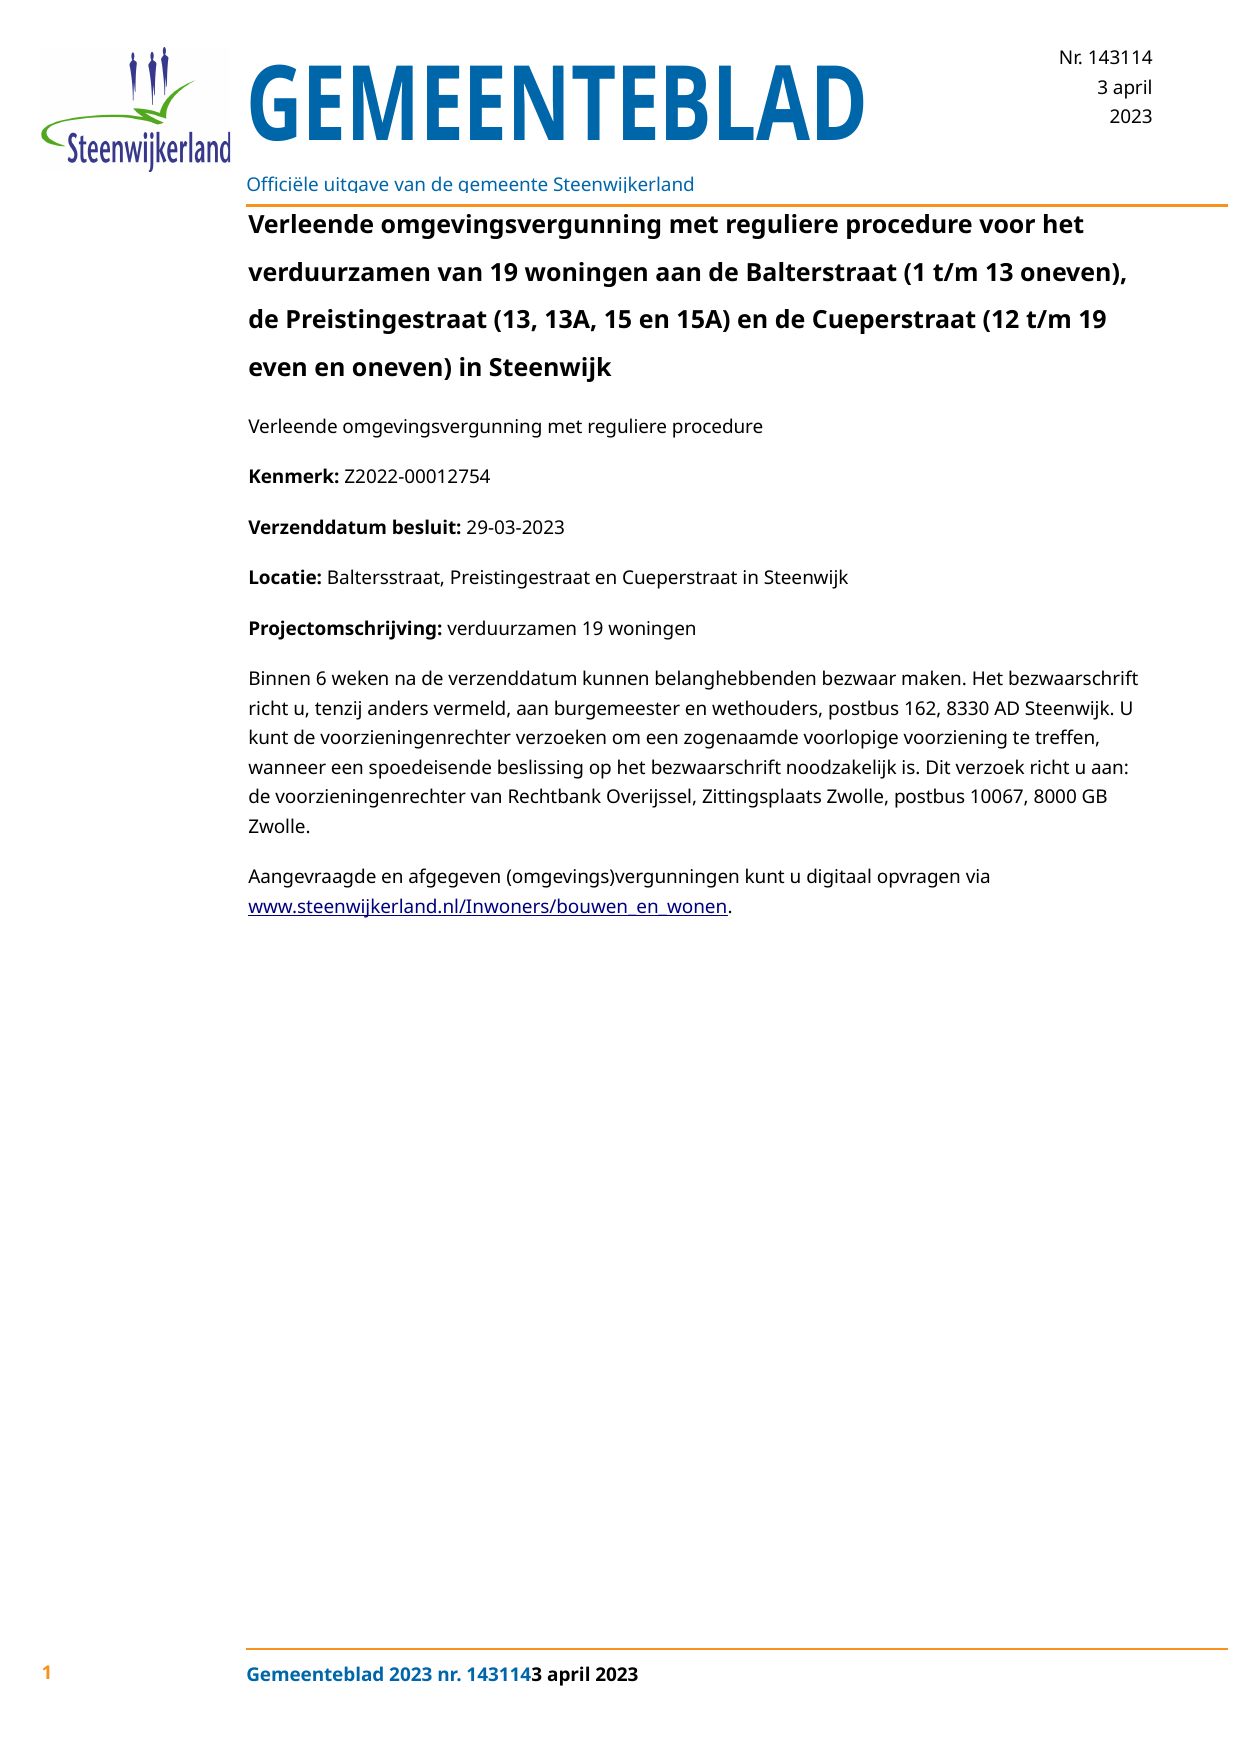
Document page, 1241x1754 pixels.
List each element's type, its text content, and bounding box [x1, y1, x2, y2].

picture [41, 47, 231, 172]
text Locatie: Baltersstraat, Preistingestraat en Cueperstraat in Steenwijk [248, 564, 1152, 590]
text Aangevraagde en afgegeven (omgevings)vergunningen kunt u digitaal opvragen via www.steenwijkerland.nl/Inwoners/bouwen_en_wonen. [248, 863, 1152, 919]
text Verleende omgevingsvergunning met reguliere procedure voor het verduurzamen van 19 woningen aan de Balterstraat (1 t/m 13 oneven), de Preistingestraat (13, 13A, 15 en 15A) en de Cueperstraat (12 t/m 19 even en oneven) in Steenwijk [248, 207, 1152, 384]
text Verleende omgevingsvergunning met reguliere procedure [248, 413, 1152, 439]
text Binnen 6 weken na de verzenddatum kunnen belanghebbenden bezwaar maken. Het bezwaarschrift richt u, tenzij anders vermeld, aan burgemeester en wethouders, postbus 162, 8330 AD Steenwijk. U kunt de voorzieningenrechter verzoeken om een zogenaamde voorlopige voorziening te treffen, wanneer een spoedeisende beslissing op het bezwaarschrift noodzakelijk is. Dit verzoek richt u aan: de voorzieningenrechter van Rechtbank Overijssel, Zittingsplaats Zwolle, postbus 10067, 8000 GB Zwolle. [248, 665, 1152, 839]
text Verzenddatum besluit: 29-03-2023 [248, 514, 1152, 540]
text Kenmerk: Z2022-00012754 [248, 463, 1152, 489]
text Projectomschrijving: verduurzamen 19 woningen [248, 615, 1152, 641]
